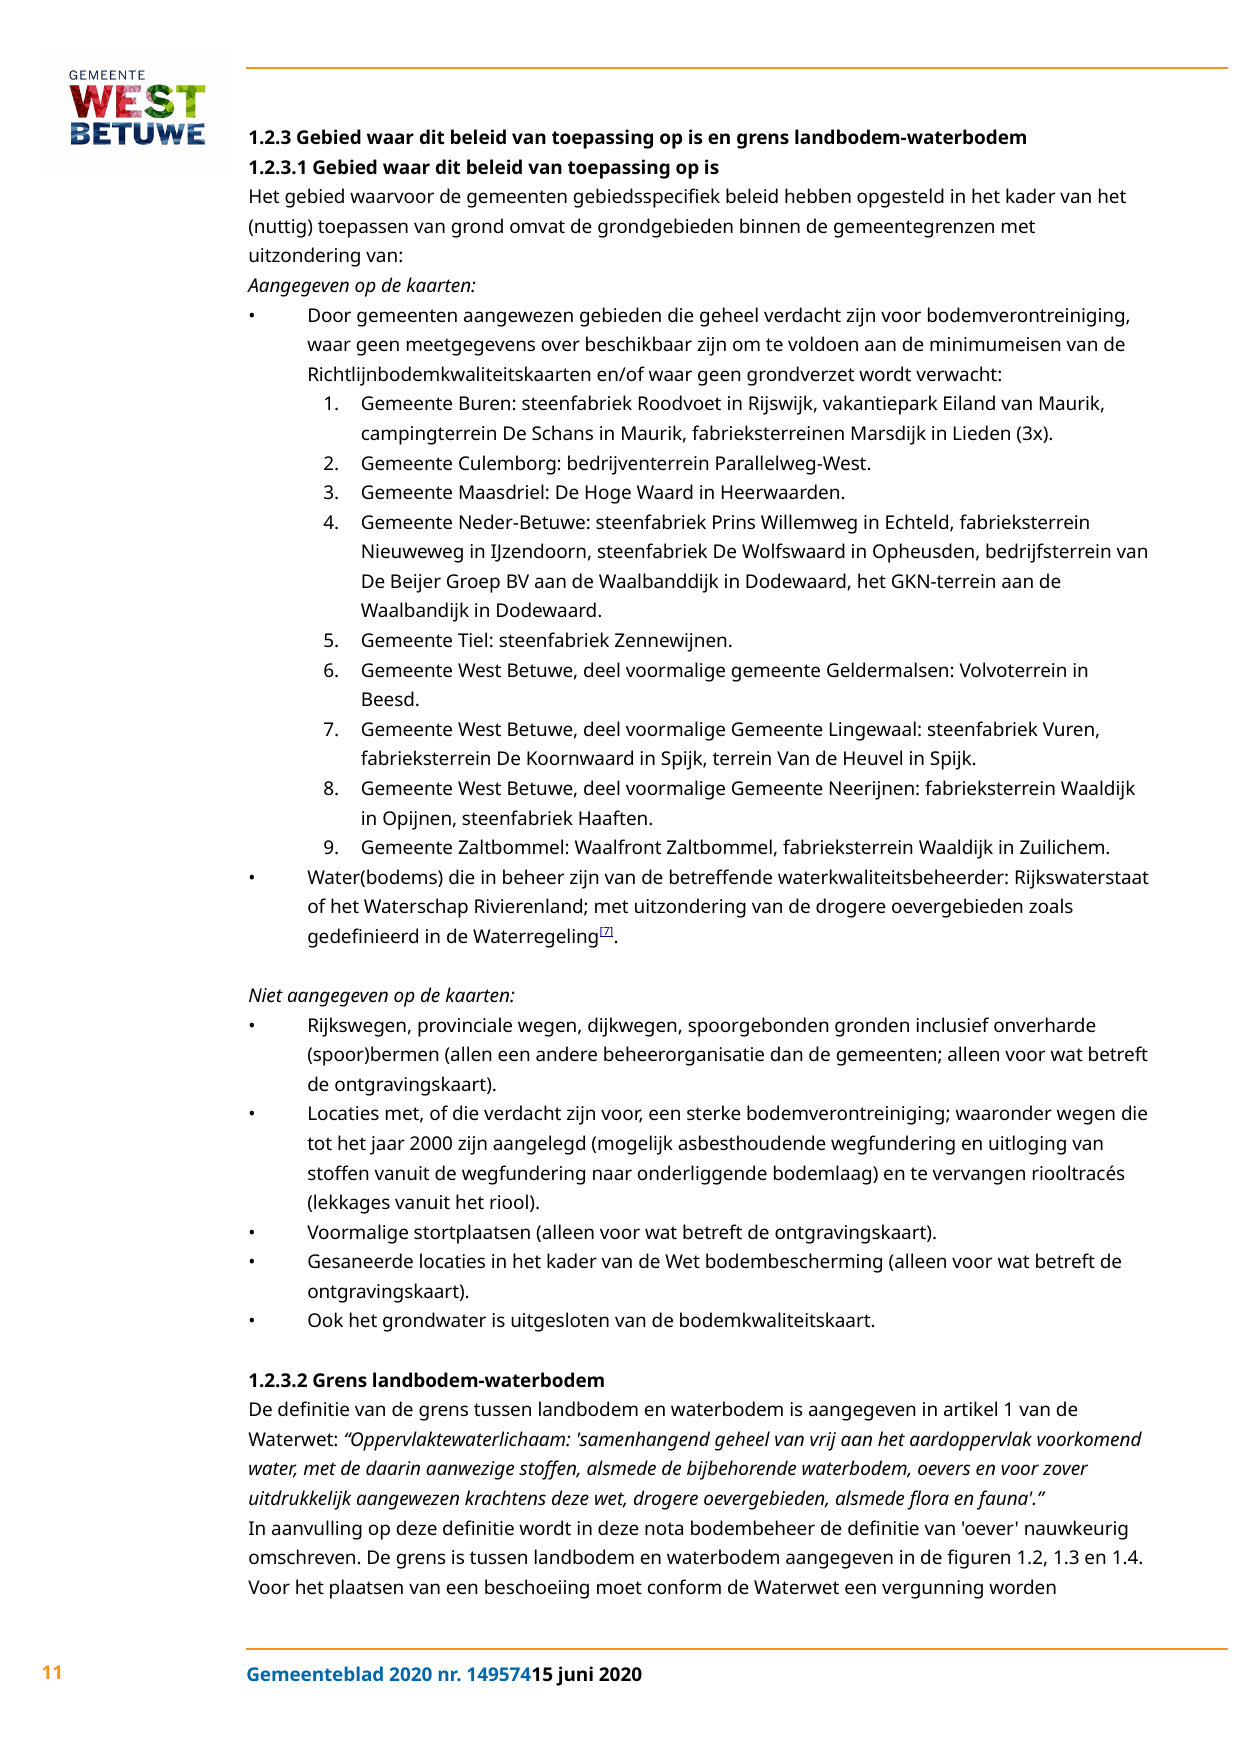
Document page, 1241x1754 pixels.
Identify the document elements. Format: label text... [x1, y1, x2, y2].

text Voor het plaatsen van een beschoeiing moet conform de Waterwet een vergunning worden [248, 1574, 1152, 1600]
list Voormalige stortplaatsen (alleen voor wat betreft de ontgravingskaart). [248, 1219, 1152, 1245]
list Gemeente West Betuwe, deel voormalige gemeente Geldermalsen: Volvoterrein in Beesd. [323, 657, 1152, 712]
text Niet aangegeven op de kaarten: [248, 982, 1152, 1008]
list Gemeente Culemborg: bedrijventerrein Parallelweg-West. [323, 450, 1152, 476]
text Aangegeven op de kaarten: [248, 272, 1152, 298]
text 1.2.3 Gebied waar dit beleid van toepassing op is en grens landbodem-waterbodem [248, 124, 1152, 150]
list Gemeente West Betuwe, deel voormalige Gemeente Neerijnen: fabrieksterrein Waaldijk in Opijnen, steenfabriek Haaften. [323, 775, 1152, 831]
list Gemeente Neder-Betuwe: steenfabriek Prins Willemweg in Echteld, fabrieksterrein Nieuweweg in IJzendoorn, steenfabriek De Wolfswaard in Opheusden, bedrijfsterrein van De Beijer Groep BV aan de Waalbanddijk in Dodewaard, het GKN-terrein aan de Waalbandijk in Dodewaard. [323, 509, 1152, 623]
list Rijkswegen, provinciale wegen, dijkwegen, spoorgebonden gronden inclusief onverharde (spoor)bermen (allen een andere beheerorganisatie dan de gemeenten; alleen voor wat betreft de ontgravingskaart). [248, 1012, 1152, 1097]
list Gemeente West Betuwe, deel voormalige Gemeente Lingewaal: steenfabriek Vuren, fabrieksterrein De Koornwaard in Spijk, terrein Van de Heuvel in Spijk. [323, 716, 1152, 771]
list Gemeente Tiel: steenfabriek Zennewijnen. [323, 627, 1152, 653]
list Gemeente Zaltbommel: Waalfront Zaltbommel, fabrieksterrein Waaldijk in Zuilichem. [323, 834, 1152, 860]
list Water(bodems) die in beheer zijn van de betreffende waterkwaliteitsbeheerder: Rijkswaterstaat of het Waterschap Rivierenland; met uitzondering van de drogere oevergebieden zoals gedefinieerd in de Waterregeling[7]. [248, 864, 1152, 949]
list Gesaneerde locaties in het kader van de Wet bodembescherming (alleen voor wat betreft de ontgravingskaart). [248, 1248, 1152, 1304]
list Locaties met, of die verdacht zijn voor, een sterke bodemverontreiniging; waaronder wegen die tot het jaar 2000 zijn aangelegd (mogelijk asbesthoudende wegfundering en uitloging van stoffen vanuit de wegfundering naar onderliggende bodemlaag) en te vervangen riooltracés (lekkages vanuit het riool). [248, 1101, 1152, 1215]
list Ook het grondwater is uitgesloten van de bodemkwaliteitskaart. [248, 1308, 1152, 1333]
text 1.2.3.2 Grens landbodem-waterbodem [248, 1367, 1152, 1393]
picture [41, 47, 231, 172]
text In aanvulling op deze definitie wordt in deze nota bodembeheer de definitie van 'oever' nauwkeurig omschreven. De grens is tussen landbodem en waterbodem aangegeven in de figuren 1.2, 1.3 en 1.4. [248, 1515, 1152, 1570]
list Gemeente Buren: steenfabriek Roodvoet in Rijswijk, vakantiepark Eiland van Maurik, campingterrein De Schans in Maurik, fabrieksterreinen Marsdijk in Lieden (3x). [323, 391, 1152, 446]
list Door gemeenten aangewezen gebieden die geheel verdacht zijn voor bodemverontreiniging, waar geen meetgegevens over beschikbaar zijn om te voldoen aan de minimumeisen van de Richtlijnbodemkwaliteitskaarten en/of waar geen grondverzet wordt verwacht: [248, 302, 1152, 387]
text Het gebied waarvoor de gemeenten gebiedsspecifiek beleid hebben opgesteld in het kader van het (nuttig) toepassen van grond omvat de grondgebieden binnen de gemeentegrenzen met uitzondering van: [248, 183, 1152, 268]
list Gemeente Maasdriel: De Hoge Waard in Heerwaarden. [323, 479, 1152, 505]
text 1.2.3.1 Gebied waar dit beleid van toepassing op is [248, 154, 1152, 180]
text De definitie van de grens tussen landbodem en waterbodem is aangegeven in artikel 1 van de Waterwet: “Oppervlaktewaterlichaam: 'samenhangend geheel van vrij aan het aardoppervlak voorkomend water, met de daarin aanwezige stoffen, alsmede de bijbehorende waterbodem, oevers en voor zover uitdrukkelijk aangewezen krachtens deze wet, drogere oevergebieden, alsmede flora en fauna'.” [248, 1396, 1152, 1511]
